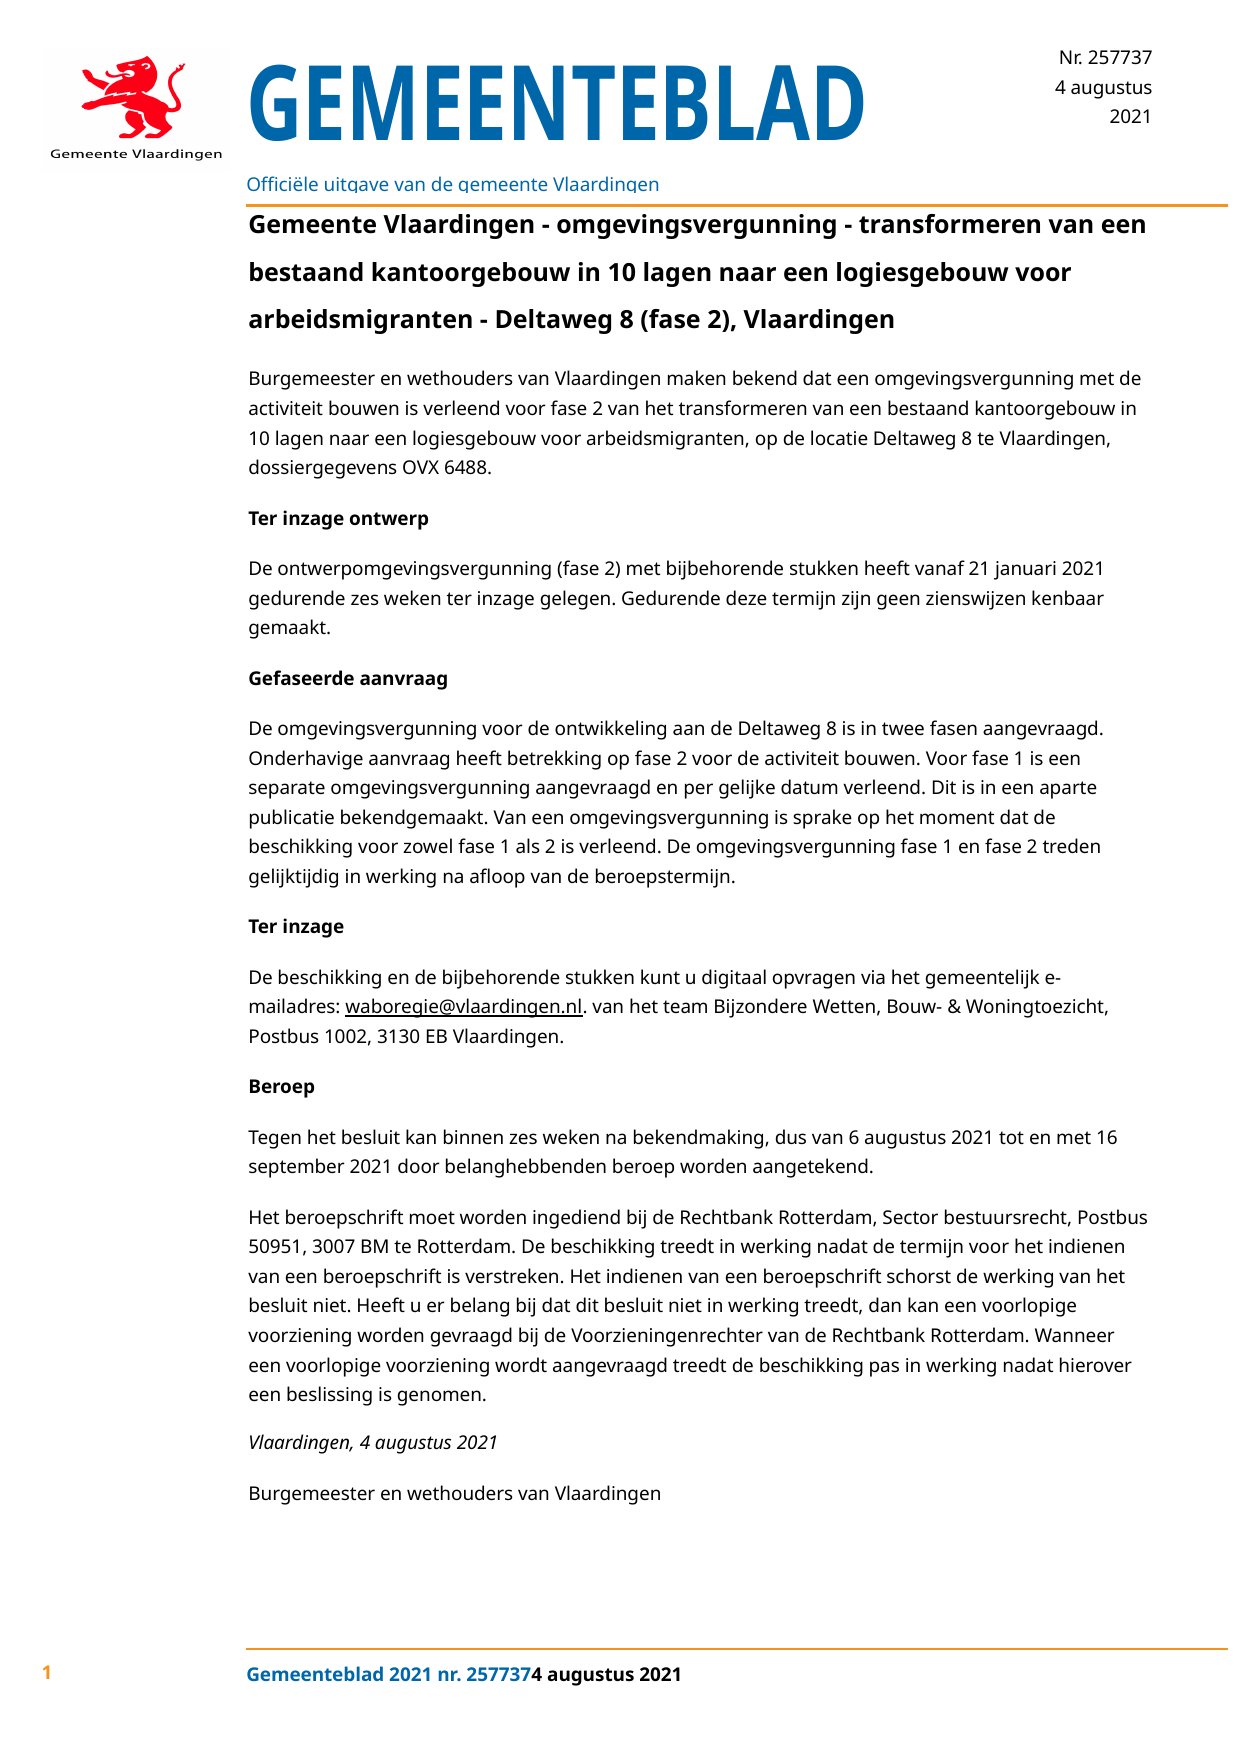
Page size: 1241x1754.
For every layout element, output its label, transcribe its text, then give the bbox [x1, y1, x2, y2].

text De omgevingsvergunning voor de ontwikkeling aan de Deltaweg 8 is in twee fasen aangevraagd. Onderhavige aanvraag heeft betrekking op fase 2 voor de activiteit bouwen. Voor fase 1 is een separate omgevingsvergunning aangevraagd en per gelijke datum verleend. Dit is in een aparte publicatie bekendgemaakt. Van een omgevingsvergunning is sprake op het moment dat de beschikking voor zowel fase 1 als 2 is verleend. De omgevingsvergunning fase 1 en fase 2 treden gelijktijdig in werking na afloop van de beroepstermijn. [248, 715, 1152, 889]
text Beroep [248, 1073, 1152, 1099]
picture [41, 47, 231, 172]
text Ter inzage [248, 913, 1152, 939]
text Gemeente Vlaardingen - omgevingsvergunning - transformeren van een bestaand kantoorgebouw in 10 lagen naar een logiesgebouw voor arbeidsmigranten - Deltaweg 8 (fase 2), Vlaardingen [248, 207, 1152, 336]
text Tegen het besluit kan binnen zes weken na bekendmaking, dus van 6 augustus 2021 tot en met 16 september 2021 door belanghebbenden beroep worden aangetekend. [248, 1124, 1152, 1179]
text Burgemeester en wethouders van Vlaardingen maken bekend dat een omgevingsvergunning met de activiteit bouwen is verleend voor fase 2 van het transformeren van een bestaand kantoorgebouw in 10 lagen naar een logiesgebouw voor arbeidsmigranten, op de locatie Deltaweg 8 te Vlaardingen, dossiergegevens OVX 6488. [248, 366, 1152, 480]
text Gefaseerde aanvraag [248, 665, 1152, 690]
text De beschikking en de bijbehorende stukken kunt u digitaal opvragen via het gemeentelijk e-mailadres: waboregie@vlaardingen.nl. van het team Bijzondere Wetten, Bouw- & Woningtoezicht, Postbus 1002, 3130 EB Vlaardingen. [248, 964, 1152, 1049]
text Het beroepschrift moet worden ingediend bij de Rechtbank Rotterdam, Sector bestuursrecht, Postbus 50951, 3007 BM te Rotterdam. De beschikking treedt in werking nadat de termijn voor het indienen van een beroepschrift is verstreken. Het indienen van een beroepschrift schorst de werking van het besluit niet. Heeft u er belang bij dat dit besluit niet in werking treedt, dan kan een voorlopige voorziening worden gevraagd bij de Voorzieningenrechter van de Rechtbank Rotterdam. Wanneer een voorlopige voorziening wordt aangevraagd treedt de beschikking pas in werking nadat hierover een beslissing is genomen. [248, 1204, 1152, 1407]
text Burgemeester en wethouders van Vlaardingen [248, 1481, 1152, 1506]
text Ter inzage ontwerp [248, 505, 1152, 530]
text De ontwerpomgevingsvergunning (fase 2) met bijbehorende stukken heeft vanaf 21 januari 2021 gedurende zes weken ter inzage gelegen. Gedurende deze termijn zijn geen zienswijzen kenbaar gemaakt. [248, 555, 1152, 640]
text Vlaardingen, 4 augustus 2021 [248, 1429, 1152, 1455]
